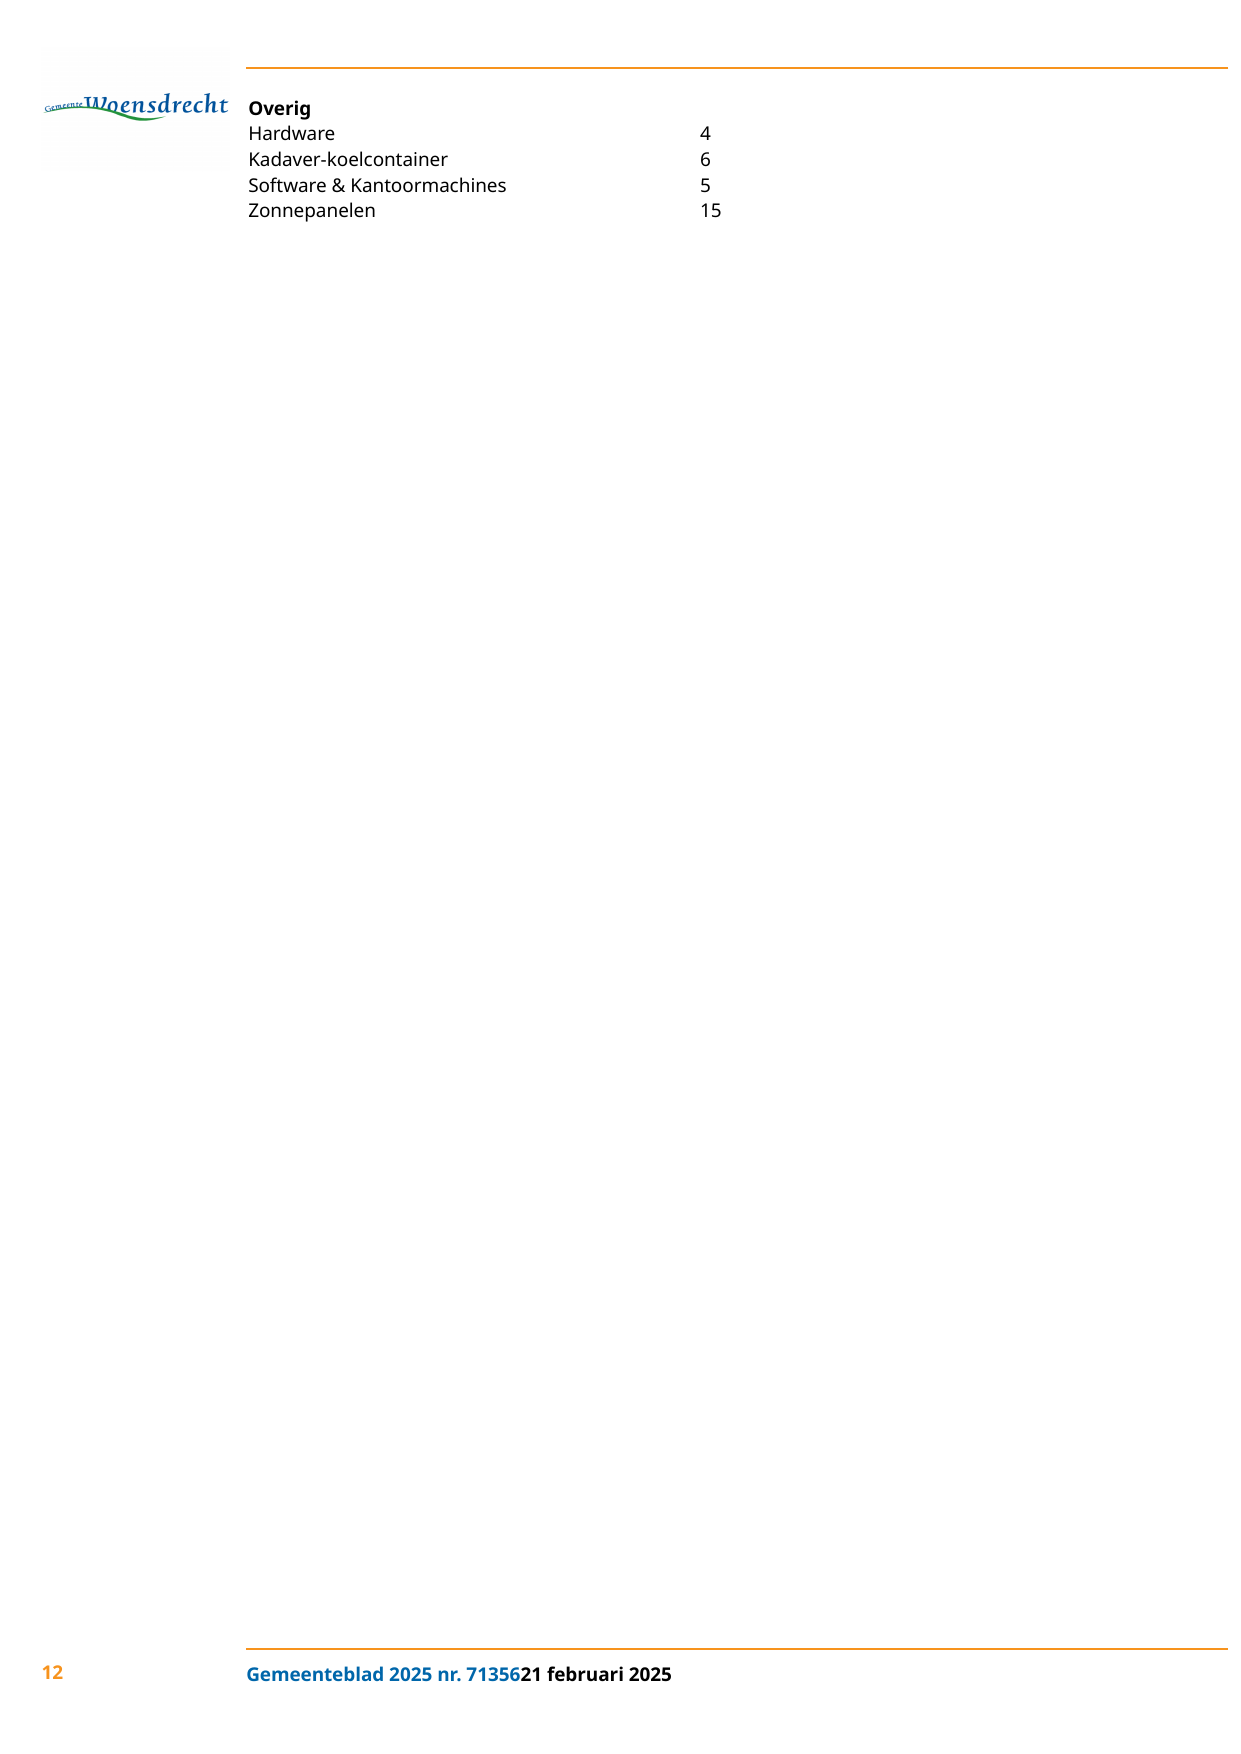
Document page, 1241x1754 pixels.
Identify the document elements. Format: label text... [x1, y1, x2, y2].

table_cell Software & Kantoormachines [248, 172, 700, 198]
table_cell 5 [700, 172, 1152, 198]
table_cell 6 [700, 146, 1152, 172]
table_cell Hardware [248, 121, 700, 146]
table_cell 15 [700, 198, 1152, 223]
table_cell Zonnepanelen [248, 198, 700, 223]
table_cell Overig [248, 95, 700, 121]
picture [41, 47, 231, 172]
table_cell 4 [700, 121, 1152, 146]
table_cell [700, 95, 1152, 121]
table_cell Kadaver-koelcontainer [248, 146, 700, 172]
